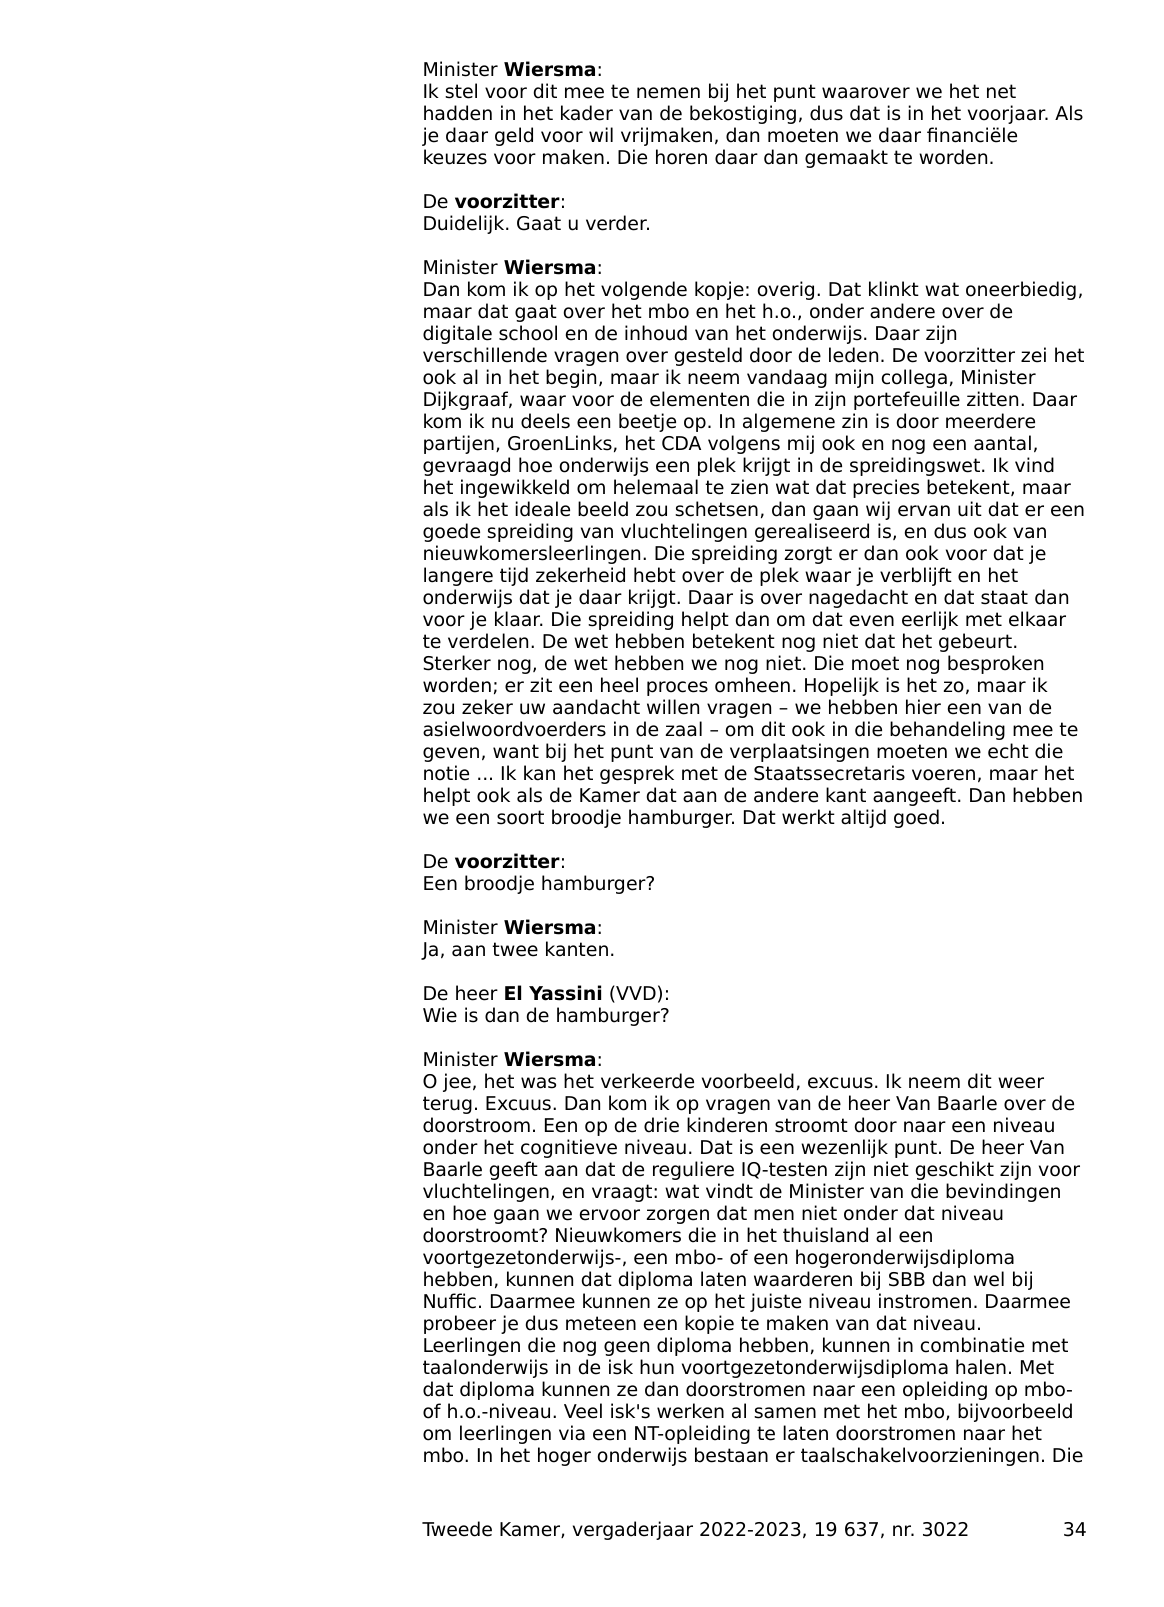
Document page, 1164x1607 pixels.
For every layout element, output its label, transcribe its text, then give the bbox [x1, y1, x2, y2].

text Duidelijk. Gaat u verder. [422, 213, 1087, 235]
text Ja, aan twee kanten. [422, 939, 1087, 961]
text Minister Wiersma: [422, 257, 1087, 279]
text Minister Wiersma: [422, 917, 1087, 939]
text Een broodje hamburger? [422, 873, 1087, 895]
text O jee, het was het verkeerde voorbeeld, excuus. Ik neem dit weer terug. Excuus. Dan kom ik op vragen van de heer Van Baarle over de doorstroom. Een op de drie kinderen stroomt door naar een niveau onder het cognitieve niveau. Dat is een wezenlijk punt. De heer Van Baarle geeft aan dat de reguliere IQ-testen zijn niet geschikt zijn voor vluchtelingen, en vraagt: wat vindt de Minister van die bevindingen en hoe gaan we ervoor zorgen dat men niet onder dat niveau doorstroomt? Nieuwkomers die in het thuisland al een voortgezetonderwijs-, een mbo- of een hogeronderwijsdiploma hebben, kunnen dat diploma laten waarderen bij SBB dan wel bij Nuffic. Daarmee kunnen ze op het juiste niveau instromen. Daarmee probeer je dus meteen een kopie te maken van dat niveau. Leerlingen die nog geen diploma hebben, kunnen in combinatie met taalonderwijs in de isk hun voortgezetonderwijsdiploma halen. Met dat diploma kunnen ze dan doorstromen naar een opleiding op mbo- of h.o.-niveau. Veel isk's werken al samen met het mbo, bijvoorbeeld om leerlingen via een NT-opleiding te laten doorstromen naar het mbo. In het hoger onderwijs bestaan er taalschakelvoorzieningen. Die [422, 1071, 1087, 1467]
text Minister Wiersma: [422, 59, 1087, 81]
text Minister Wiersma: [422, 1049, 1087, 1071]
text De heer El Yassini (VVD): [422, 983, 1087, 1005]
text Dan kom ik op het volgende kopje: overig. Dat klinkt wat oneerbiedig, maar dat gaat over het mbo en het h.o., onder andere over de digitale school en de inhoud van het onderwijs. Daar zijn verschillende vragen over gesteld door de leden. De voorzitter zei het ook al in het begin, maar ik neem vandaag mijn collega, Minister Dijkgraaf, waar voor de elementen die in zijn portefeuille zitten. Daar kom ik nu deels een beetje op. In algemene zin is door meerdere partijen, GroenLinks, het CDA volgens mij ook en nog een aantal, gevraagd hoe onderwijs een plek krijgt in de spreidingswet. Ik vind het ingewikkeld om helemaal te zien wat dat precies betekent, maar als ik het ideale beeld zou schetsen, dan gaan wij ervan uit dat er een goede spreiding van vluchtelingen gerealiseerd is, en dus ook van nieuwkomersleerlingen. Die spreiding zorgt er dan ook voor dat je langere tijd zekerheid hebt over de plek waar je verblijft en het onderwijs dat je daar krijgt. Daar is over nagedacht en dat staat dan voor je klaar. Die spreiding helpt dan om dat even eerlijk met elkaar te verdelen. De wet hebben betekent nog niet dat het gebeurt. Sterker nog, de wet hebben we nog niet. Die moet nog besproken worden; er zit een heel proces omheen. Hopelijk is het zo, maar ik zou zeker uw aandacht willen vragen – we hebben hier een van de asielwoordvoerders in de zaal – om dit ook in die behandeling mee te geven, want bij het punt van de verplaatsingen moeten we echt die notie ... Ik kan het gesprek met de Staatssecretaris voeren, maar het helpt ook als de Kamer dat aan de andere kant aangeeft. Dan hebben we een soort broodje hamburger. Dat werkt altijd goed. [422, 279, 1087, 829]
text De voorzitter: [422, 191, 1087, 213]
text De voorzitter: [422, 851, 1087, 873]
text Wie is dan de hamburger? [422, 1005, 1087, 1027]
text Ik stel voor dit mee te nemen bij het punt waarover we het net hadden in het kader van de bekostiging, dus dat is in het voorjaar. Als je daar geld voor wil vrijmaken, dan moeten we daar financiële keuzes voor maken. Die horen daar dan gemaakt te worden. [422, 81, 1087, 169]
